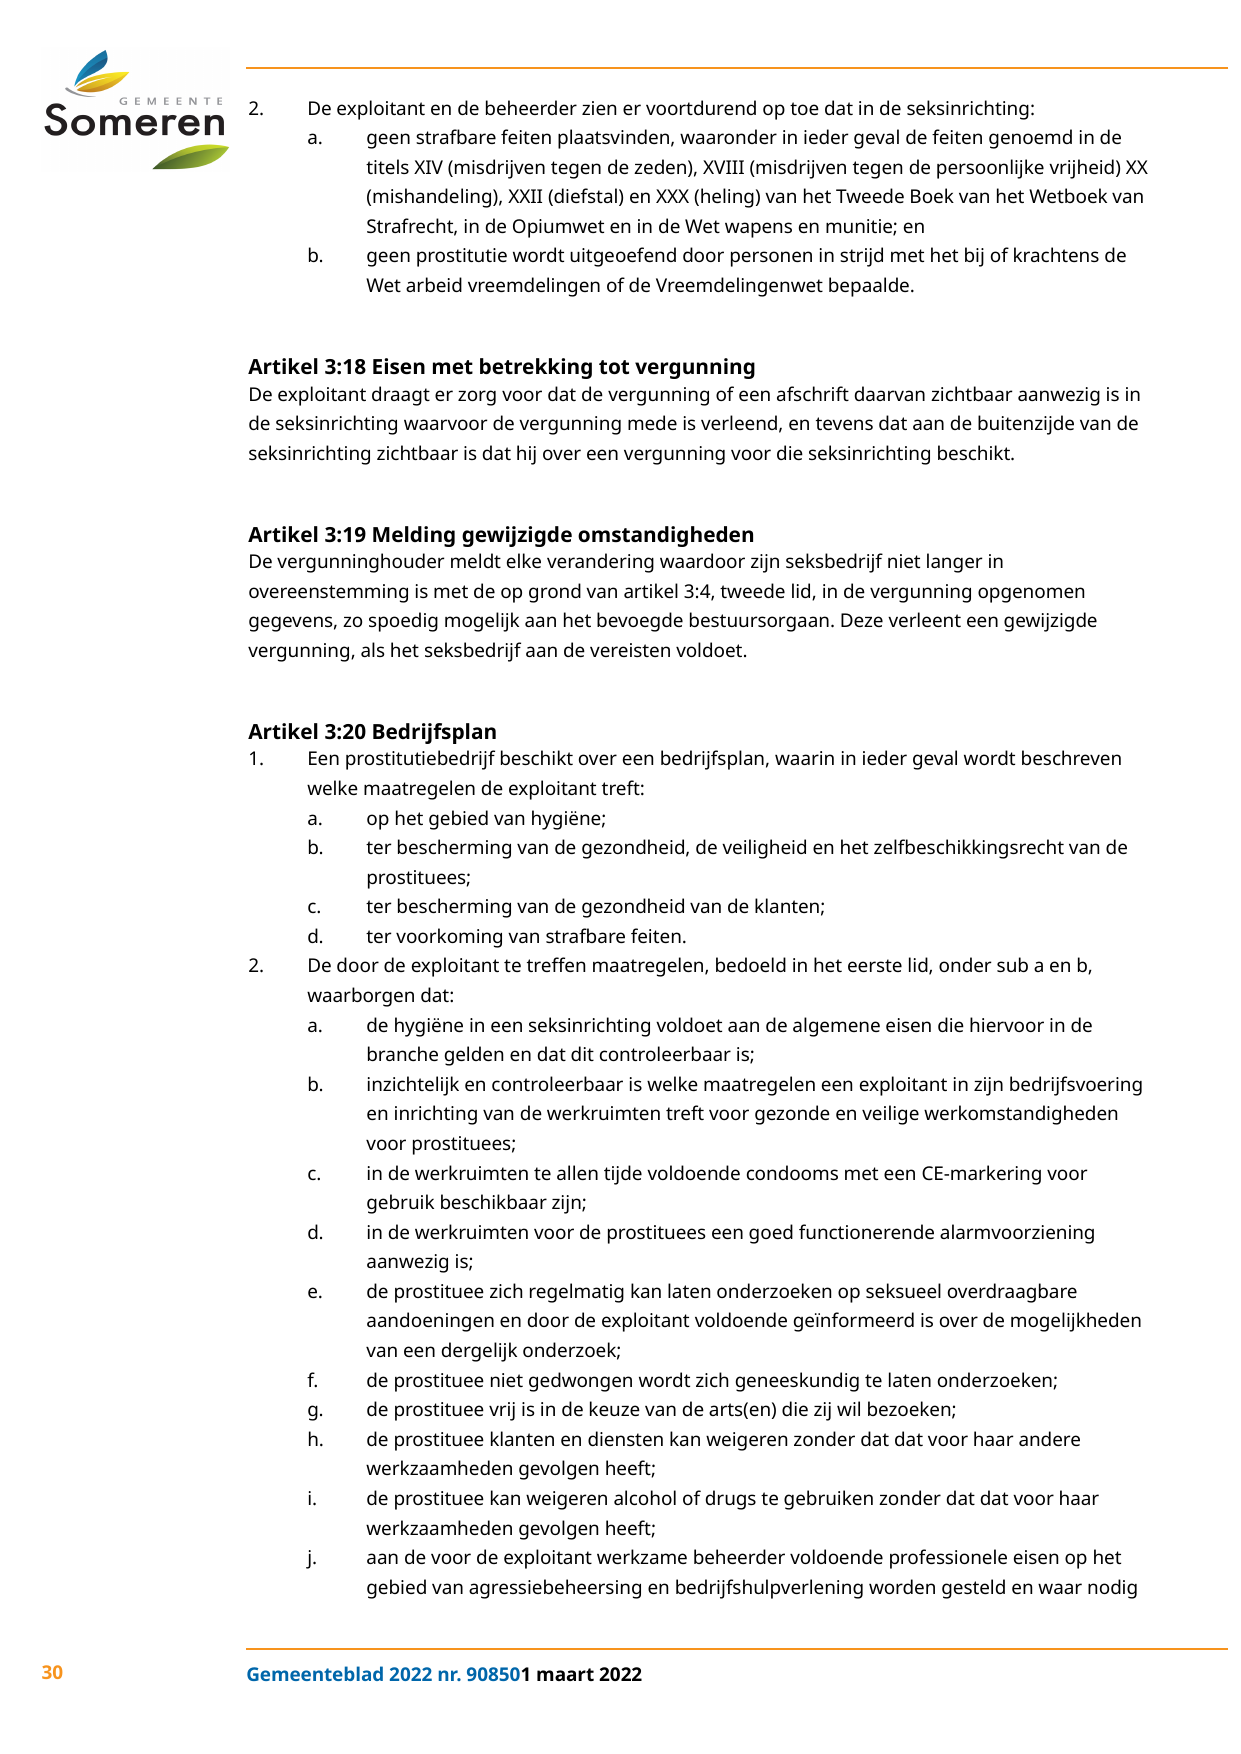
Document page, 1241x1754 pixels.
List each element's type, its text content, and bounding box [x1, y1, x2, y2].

list in de werkruimten te allen tijde voldoende condooms met een CE-markering voor gebruik beschikbaar zijn; [307, 1160, 1152, 1215]
list in de werkruimten voor de prostituees een goed functionerende alarmvoorziening aanwezig is; [307, 1219, 1152, 1274]
text De vergunninghouder meldt elke verandering waardoor zijn seksbedrijf niet langer in overeenstemming is met de op grond van artikel 3:4, tweede lid, in de vergunning opgenomen gegevens, zo spoedig mogelijk aan het bevoegde bestuursorgaan. Deze verleent een gewijzigde vergunning, als het seksbedrijf aan de vereisten voldoet. [248, 548, 1152, 663]
list de prostituee zich regelmatig kan laten onderzoeken op seksueel overdraagbare aandoeningen en door de exploitant voldoende geïnformeerd is over de mogelijkheden van een dergelijk onderzoek; [307, 1278, 1152, 1363]
list de prostituee klanten en diensten kan weigeren zonder dat dat voor haar andere werkzaamheden gevolgen heeft; [307, 1426, 1152, 1481]
list de prostituee vrij is in de keuze van de arts(en) die zij wil bezoeken; [307, 1396, 1152, 1422]
list de prostituee kan weigeren alcohol of drugs te gebruiken zonder dat dat voor haar werkzaamheden gevolgen heeft; [307, 1485, 1152, 1540]
list geen prostitutie wordt uitgeoefend door personen in strijd met het bij of krachtens de Wet arbeid vreemdelingen of de Vreemdelingenwet bepaalde. [307, 243, 1152, 298]
list De door de exploitant te treffen maatregelen, bedoeld in het eerste lid, onder sub a en b, waarborgen dat: [248, 953, 1152, 1008]
list ter voorkoming van strafbare feiten. [307, 923, 1152, 949]
list De exploitant en de beheerder zien er voortdurend op toe dat in de seksinrichting: [248, 95, 1152, 121]
text De exploitant draagt er zorg voor dat de vergunning of een afschrift daarvan zichtbaar aanwezig is in de seksinrichting waarvoor de vergunning mede is verleend, en tevens dat aan de buitenzijde van de seksinrichting zichtbaar is dat hij over een vergunning voor die seksinrichting beschikt. [248, 381, 1152, 466]
list ter bescherming van de gezondheid, de veiligheid en het zelfbeschikkingsrecht van de prostituees; [307, 834, 1152, 889]
list ter bescherming van de gezondheid van de klanten; [307, 893, 1152, 919]
list aan de voor de exploitant werkzame beheerder voldoende professionele eisen op het gebied van agressiebeheersing en bedrijfshulpverlening worden gesteld en waar nodig [307, 1544, 1152, 1599]
text Artikel 3:20 Bedrijfsplan [248, 717, 1152, 746]
list Een prostitutiebedrijf beschikt over een bedrijfsplan, waarin in ieder geval wordt beschreven welke maatregelen de exploitant treft: [248, 746, 1152, 801]
text Artikel 3:19 Melding gewijzigde omstandigheden [248, 520, 1152, 548]
list de prostituee niet gedwongen wordt zich geneeskundig te laten onderzoeken; [307, 1367, 1152, 1392]
text Artikel 3:18 Eisen met betrekking tot vergunning [248, 352, 1152, 381]
list inzichtelijk en controleerbaar is welke maatregelen een exploitant in zijn bedrijfsvoering en inrichting van de werkruimten treft voor gezonde en veilige werkomstandigheden voor prostituees; [307, 1071, 1152, 1156]
list de hygiëne in een seksinrichting voldoet aan de algemene eisen die hiervoor in de branche gelden en dat dit controleerbaar is; [307, 1012, 1152, 1067]
list op het gebied van hygiëne; [307, 805, 1152, 830]
list geen strafbare feiten plaatsvinden, waaronder in ieder geval de feiten genoemd in de titels XIV (misdrijven tegen de zeden), XVIII (misdrijven tegen de persoonlijke vrijheid) XX (mishandeling), XXII (diefstal) en XXX (heling) van het Tweede Boek van het Wetboek van Strafrecht, in de Opiumwet en in de Wet wapens en munitie; en [307, 124, 1152, 239]
picture [41, 47, 231, 172]
